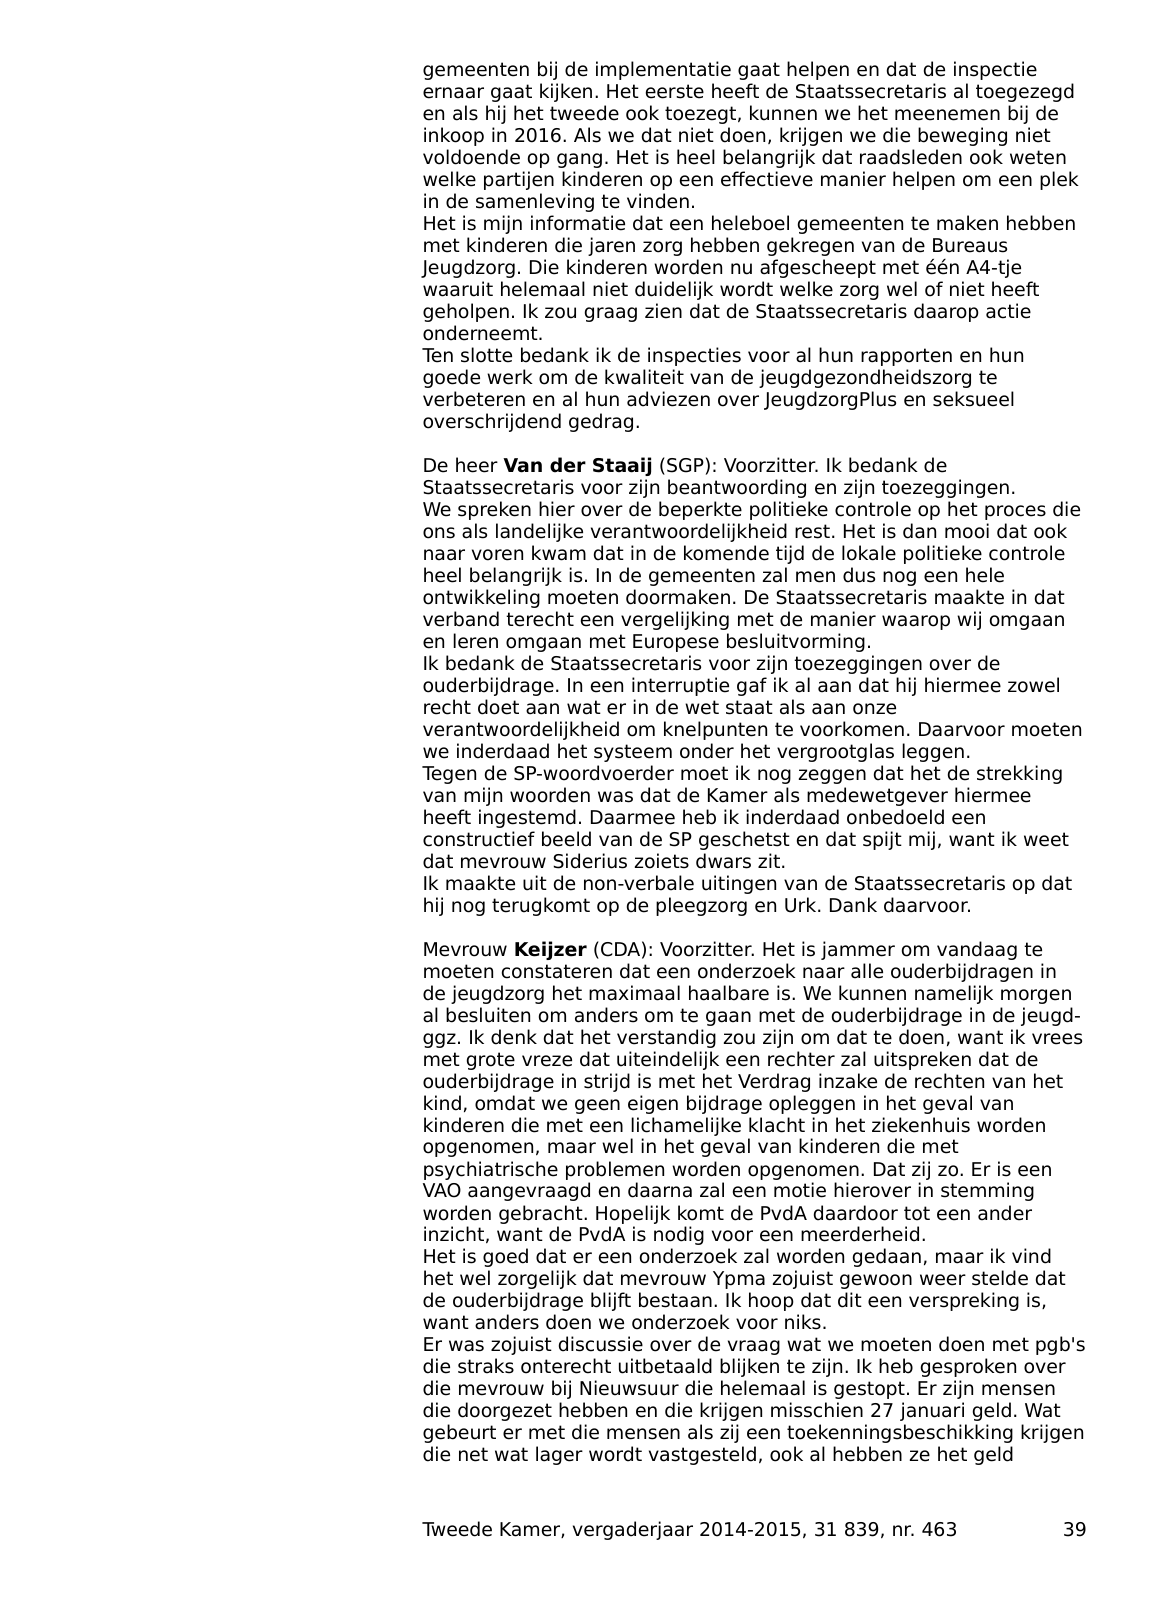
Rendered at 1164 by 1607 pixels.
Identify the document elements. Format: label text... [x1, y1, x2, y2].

text Het is goed dat er een onderzoek zal worden gedaan, maar ik vind het wel zorgelijk dat mevrouw Ypma zojuist gewoon weer stelde dat de ouderbijdrage blijft bestaan. Ik hoop dat dit een verspreking is, want anders doen we onderzoek voor niks. [422, 1246, 1087, 1334]
text Ik maakte uit de non-verbale uitingen van de Staatssecretaris op dat hij nog terugkomt op de pleegzorg en Urk. Dank daarvoor. [422, 872, 1087, 916]
text Mevrouw Keijzer (CDA): Voorzitter. Het is jammer om vandaag te moeten constateren dat een onderzoek naar alle ouderbijdragen in de jeugdzorg het maximaal haalbare is. We kunnen namelijk morgen al besluiten om anders om te gaan met de ouderbijdrage in de jeugd-ggz. Ik denk dat het verstandig zou zijn om dat te doen, want ik vrees met grote vreze dat uiteindelijk een rechter zal uitspreken dat de ouderbijdrage in strijd is met het Verdrag inzake de rechten van het kind, omdat we geen eigen bijdrage opleggen in het geval van kinderen die met een lichamelijke klacht in het ziekenhuis worden opgenomen, maar wel in het geval van kinderen die met psychiatrische problemen worden opgenomen. Dat zij zo. Er is een VAO aangevraagd en daarna zal een motie hierover in stemming worden gebracht. Hopelijk komt de PvdA daardoor tot een ander inzicht, want de PvdA is nodig voor een meerderheid. [422, 939, 1087, 1246]
text Er was zojuist discussie over de vraag wat we moeten doen met pgb's die straks onterecht uitbetaald blijken te zijn. Ik heb gesproken over die mevrouw bij Nieuwsuur die helemaal is gestopt. Er zijn mensen die doorgezet hebben en die krijgen misschien 27 januari geld. Wat gebeurt er met die mensen als zij een toekenningsbeschikking krijgen die net wat lager wordt vastgesteld, ook al hebben ze het geld [422, 1334, 1087, 1466]
text gemeenten bij de implementatie gaat helpen en dat de inspectie ernaar gaat kijken. Het eerste heeft de Staatssecretaris al toegezegd en als hij het tweede ook toezegt, kunnen we het meenemen bij de inkoop in 2016. Als we dat niet doen, krijgen we die beweging niet voldoende op gang. Het is heel belangrijk dat raadsleden ook weten welke partijen kinderen op een effectieve manier helpen om een plek in de samenleving te vinden. [422, 59, 1087, 213]
text De heer Van der Staaij (SGP): Voorzitter. Ik bedank de Staatssecretaris voor zijn beantwoording en zijn toezeggingen. [422, 455, 1087, 499]
text Ten slotte bedank ik de inspecties voor al hun rapporten en hun goede werk om de kwaliteit van de jeugdgezondheidszorg te verbeteren en al hun adviezen over JeugdzorgPlus en seksueel overschrijdend gedrag. [422, 345, 1087, 433]
text Het is mijn informatie dat een heleboel gemeenten te maken hebben met kinderen die jaren zorg hebben gekregen van de Bureaus Jeugdzorg. Die kinderen worden nu afgescheept met één A4-tje waaruit helemaal niet duidelijk wordt welke zorg wel of niet heeft geholpen. Ik zou graag zien dat de Staatssecretaris daarop actie onderneemt. [422, 213, 1087, 345]
text Ik bedank de Staatssecretaris voor zijn toezeggingen over de ouderbijdrage. In een interruptie gaf ik al aan dat hij hiermee zowel recht doet aan wat er in de wet staat als aan onze verantwoordelijkheid om knelpunten te voorkomen. Daarvoor moeten we inderdaad het systeem onder het vergrootglas leggen. [422, 653, 1087, 763]
text We spreken hier over de beperkte politieke controle op het proces die ons als landelijke verantwoordelijkheid rest. Het is dan mooi dat ook naar voren kwam dat in de komende tijd de lokale politieke controle heel belangrijk is. In de gemeenten zal men dus nog een hele ontwikkeling moeten doormaken. De Staatssecretaris maakte in dat verband terecht een vergelijking met de manier waarop wij omgaan en leren omgaan met Europese besluitvorming. [422, 499, 1087, 653]
text Tegen de SP-woordvoerder moet ik nog zeggen dat het de strekking van mijn woorden was dat de Kamer als medewetgever hiermee heeft ingestemd. Daarmee heb ik inderdaad onbedoeld een constructief beeld van de SP geschetst en dat spijt mij, want ik weet dat mevrouw Siderius zoiets dwars zit. [422, 763, 1087, 872]
